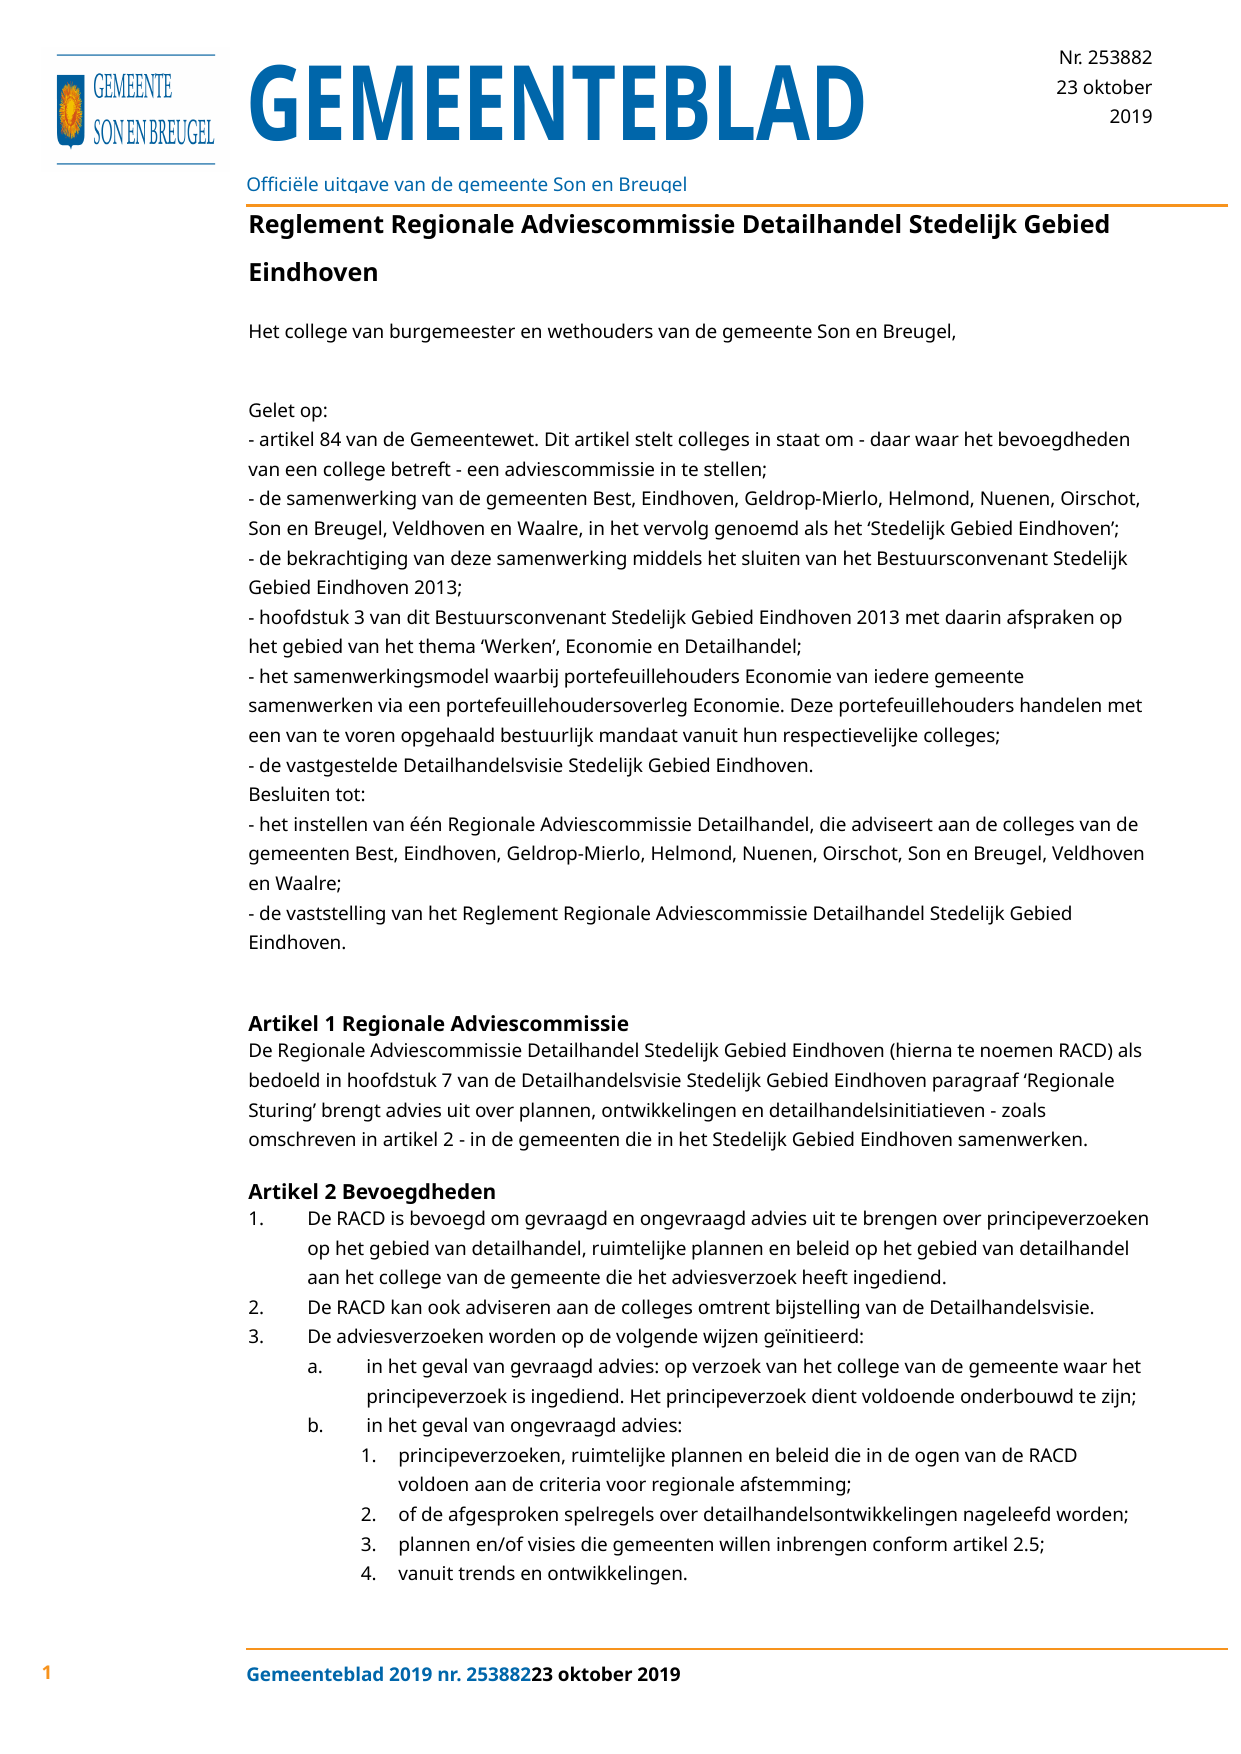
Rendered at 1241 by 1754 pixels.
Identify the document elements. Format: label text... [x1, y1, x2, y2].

text Besluiten tot: [248, 781, 1152, 807]
text Artikel 1 Regionale Adviescommissie [248, 1009, 1152, 1038]
text - hoofdstuk 3 van dit Bestuursconvenant Stedelijk Gebied Eindhoven 2013 met daarin afspraken op het gebied van het thema ‘Werken’, Economie en Detailhandel; [248, 604, 1152, 659]
text Het college van burgemeester en wethouders van de gemeente Son en Breugel, [248, 318, 1152, 344]
list principeverzoeken, ruimtelijke plannen en beleid die in de ogen van de RACD voldoen aan de criteria voor regionale afstemming; [361, 1442, 1152, 1497]
list plannen en/of visies die gemeenten willen inbrengen conform artikel 2.5; [361, 1531, 1152, 1556]
list in het geval van ongevraagd advies: [307, 1412, 1152, 1438]
list De RACD is bevoegd om gevraagd en ongevraagd advies uit te brengen over principeverzoeken op het gebied van detailhandel, ruimtelijke plannen en beleid op het gebied van detailhandel aan het college van de gemeente die het adviesverzoek heeft ingediend. [248, 1205, 1152, 1290]
text - de samenwerking van de gemeenten Best, Eindhoven, Geldrop-Mierlo, Helmond, Nuenen, Oirschot, Son en Breugel, Veldhoven en Waalre, in het vervolg genoemd als het ‘Stedelijk Gebied Eindhoven’; [248, 486, 1152, 541]
list in het geval van gevraagd advies: op verzoek van het college van de gemeente waar het principeverzoek is ingediend. Het principeverzoek dient voldoende onderbouwd te zijn; [307, 1353, 1152, 1408]
text - de bekrachtiging van deze samenwerking middels het sluiten van het Bestuursconvenant Stedelijk Gebied Eindhoven 2013; [248, 545, 1152, 600]
text - artikel 84 van de Gemeentewet. Dit artikel stelt colleges in staat om - daar waar het bevoegdheden van een college betreft - een adviescommissie in te stellen; [248, 426, 1152, 482]
text Gelet op: [248, 397, 1152, 422]
text - het samenwerkingsmodel waarbij portefeuillehouders Economie van iedere gemeente samenwerken via een portefeuillehoudersoverleg Economie. Deze portefeuillehouders handelen met een van te voren opgehaald bestuurlijk mandaat vanuit hun respectievelijke colleges; [248, 663, 1152, 748]
list De RACD kan ook adviseren aan de colleges omtrent bijstelling van de Detailhandelsvisie. [248, 1294, 1152, 1320]
text - het instellen van één Regionale Adviescommissie Detailhandel, die adviseert aan de colleges van de gemeenten Best, Eindhoven, Geldrop-Mierlo, Helmond, Nuenen, Oirschot, Son en Breugel, Veldhoven en Waalre; [248, 811, 1152, 896]
list of de afgesproken spelregels over detailhandelsontwikkelingen nageleefd worden; [361, 1501, 1152, 1527]
list De adviesverzoeken worden op de volgende wijzen geïnitieerd: [248, 1324, 1152, 1349]
text Reglement Regionale Adviescommissie Detailhandel Stedelijk Gebied Eindhoven [248, 207, 1152, 288]
picture [41, 47, 231, 172]
text - de vastgestelde Detailhandelsvisie Stedelijk Gebied Eindhoven. [248, 752, 1152, 777]
text De Regionale Adviescommissie Detailhandel Stedelijk Gebied Eindhoven (hierna te noemen RACD) als bedoeld in hoofdstuk 7 van de Detailhandelsvisie Stedelijk Gebied Eindhoven paragraaf ‘Regionale Sturing’ brengt advies uit over plannen, ontwikkelingen en detailhandelsinitiatieven - zoals omschreven in artikel 2 - in de gemeenten die in het Stedelijk Gebied Eindhoven samenwerken. [248, 1038, 1152, 1152]
text - de vaststelling van het Reglement Regionale Adviescommissie Detailhandel Stedelijk Gebied Eindhoven. [248, 900, 1152, 955]
text Artikel 2 Bevoegdheden [248, 1177, 1152, 1205]
list vanuit trends en ontwikkelingen. [361, 1560, 1152, 1586]
